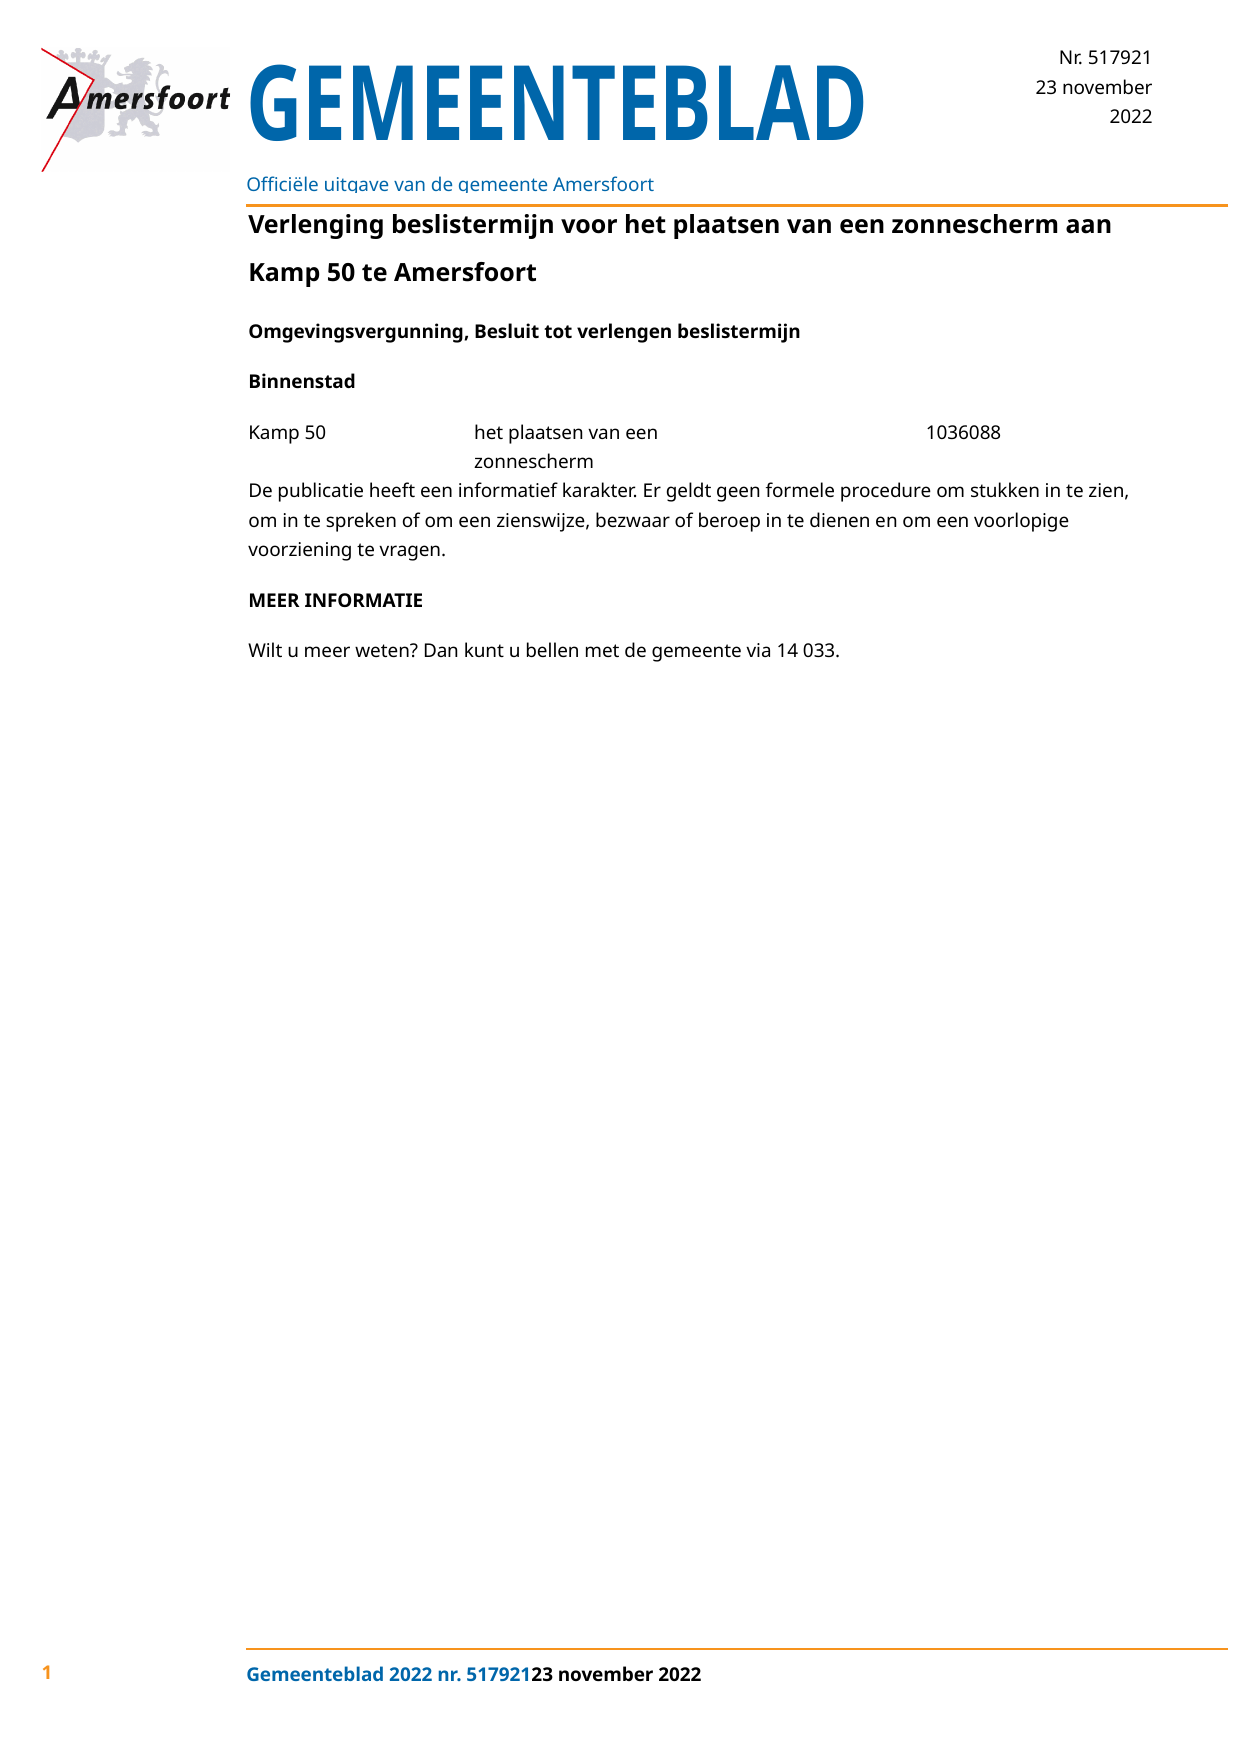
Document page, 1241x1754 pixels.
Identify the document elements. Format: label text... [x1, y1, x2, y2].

text Omgevingsvergunning, Besluit tot verlengen beslistermijn [248, 318, 1152, 344]
table_header Kamp 50 [248, 419, 474, 474]
text Binnenstad [248, 368, 1152, 394]
text Verlenging beslistermijn voor het plaatsen van een zonnescherm aan Kamp 50 te Amersfoort [248, 207, 1152, 288]
text MEER INFORMATIE [248, 587, 1152, 613]
table_header [700, 419, 926, 474]
picture [41, 47, 231, 172]
text De publicatie heeft een informatief karakter. Er geldt geen formele procedure om stukken in te zien, om in te spreken of om een zienswijze, bezwaar of beroep in te dienen en om een voorlopige voorziening te vragen. [248, 477, 1152, 562]
table_header 1036088 [926, 419, 1152, 474]
text Wilt u meer weten? Dan kunt u bellen met de gemeente via 14 033. [248, 637, 1152, 663]
table_header het plaatsen van een zonnescherm [474, 419, 700, 474]
